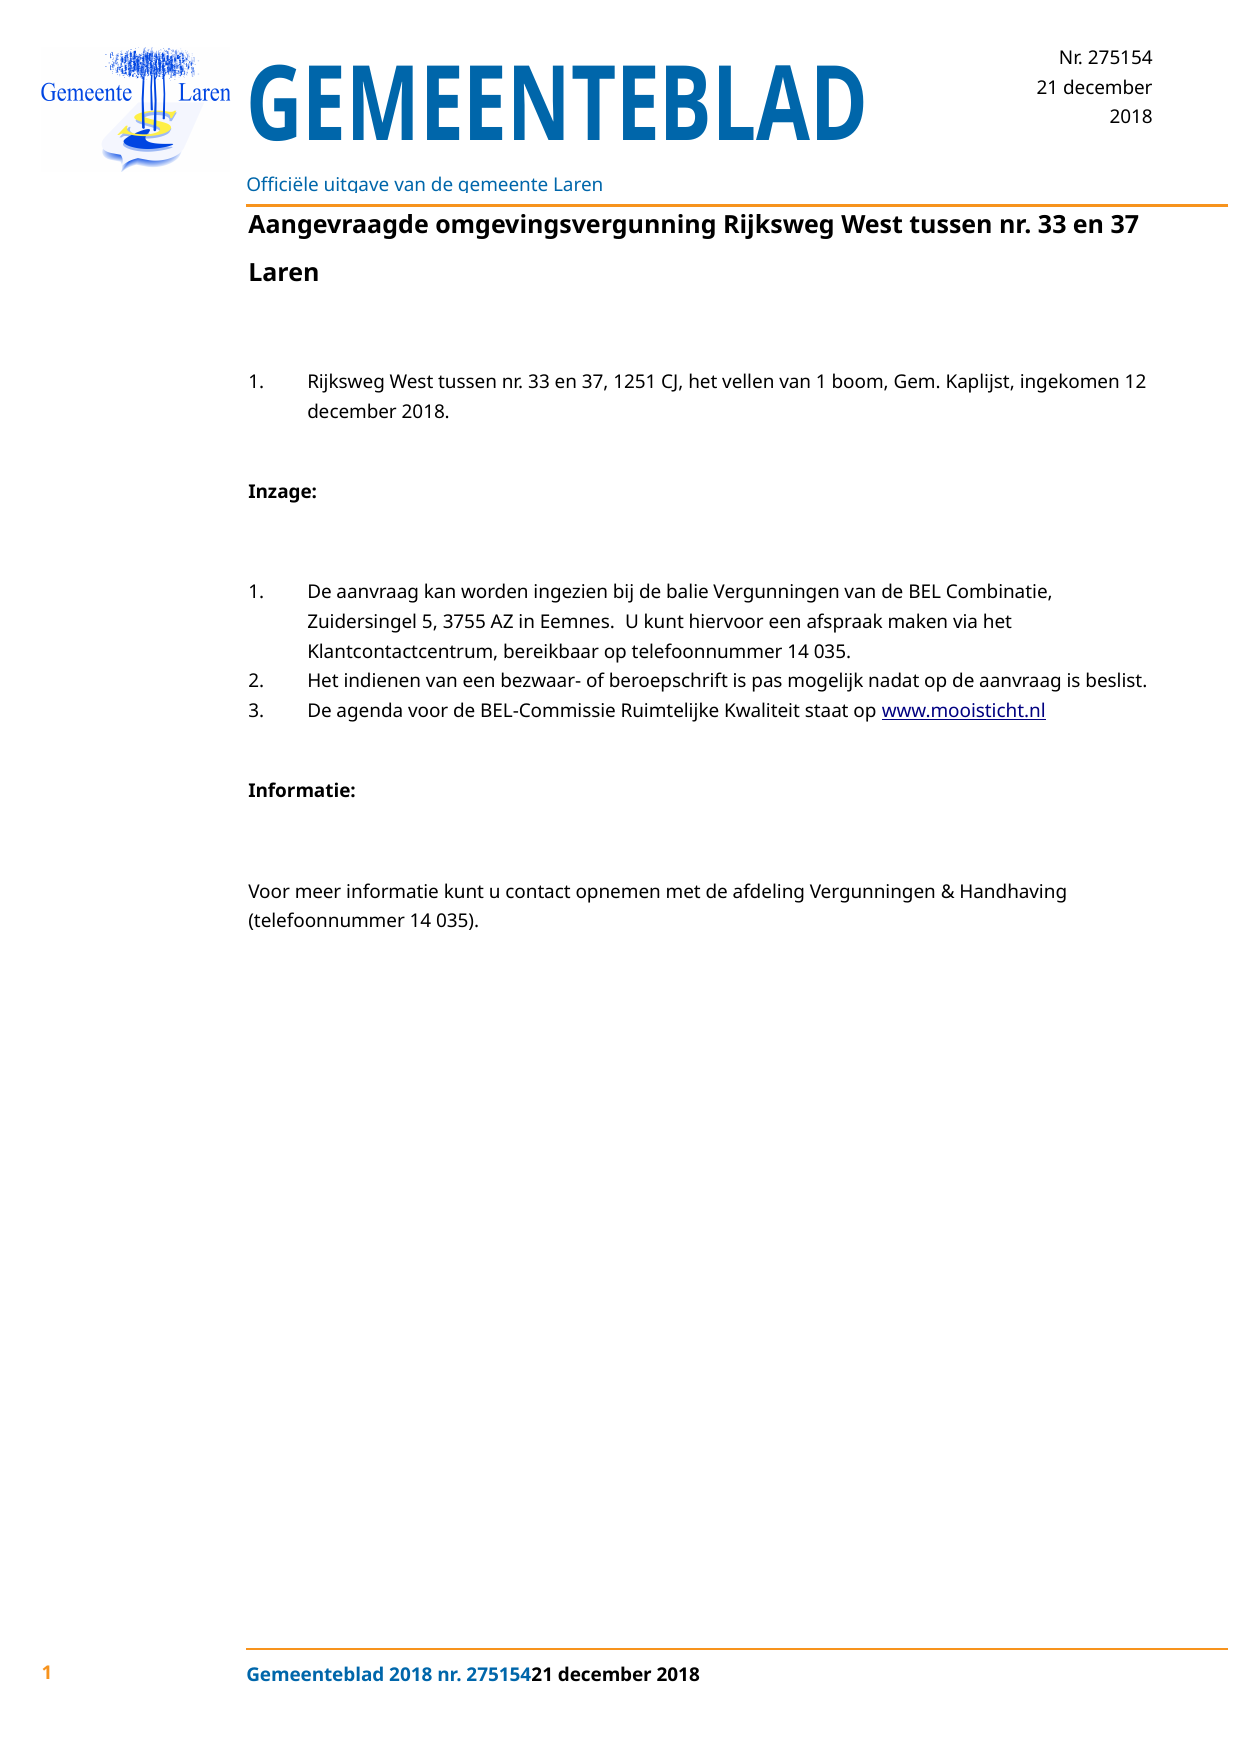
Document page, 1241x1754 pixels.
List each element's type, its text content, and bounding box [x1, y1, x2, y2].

text Voor meer informatie kunt u contact opnemen met de afdeling Vergunningen & Handhaving (telefoonnummer 14 035). [248, 878, 1152, 933]
picture [41, 47, 231, 172]
text Informatie: [248, 777, 1152, 803]
list De agenda voor de BEL-Commissie Ruimtelijke Kwaliteit staat op www.mooisticht.nl [248, 697, 1152, 723]
list Rijksweg West tussen nr. 33 en 37, 1251 CJ, het vellen van 1 boom, Gem. Kaplijst, ingekomen 12 december 2018. [248, 368, 1152, 424]
list Het indienen van een bezwaar- of beroepschrift is pas mogelijk nadat op de aanvraag is beslist. [248, 667, 1152, 693]
text Inzage: [248, 478, 1152, 504]
text Aangevraagde omgevingsvergunning Rijksweg West tussen nr. 33 en 37 Laren [248, 207, 1152, 288]
list De aanvraag kan worden ingezien bij de balie Vergunningen van de BEL Combinatie, Zuidersingel 5, 3755 AZ in Eemnes. U kunt hiervoor een afspraak maken via het Klantcontactcentrum, bereikbaar op telefoonnummer 14 035. [248, 579, 1152, 664]
